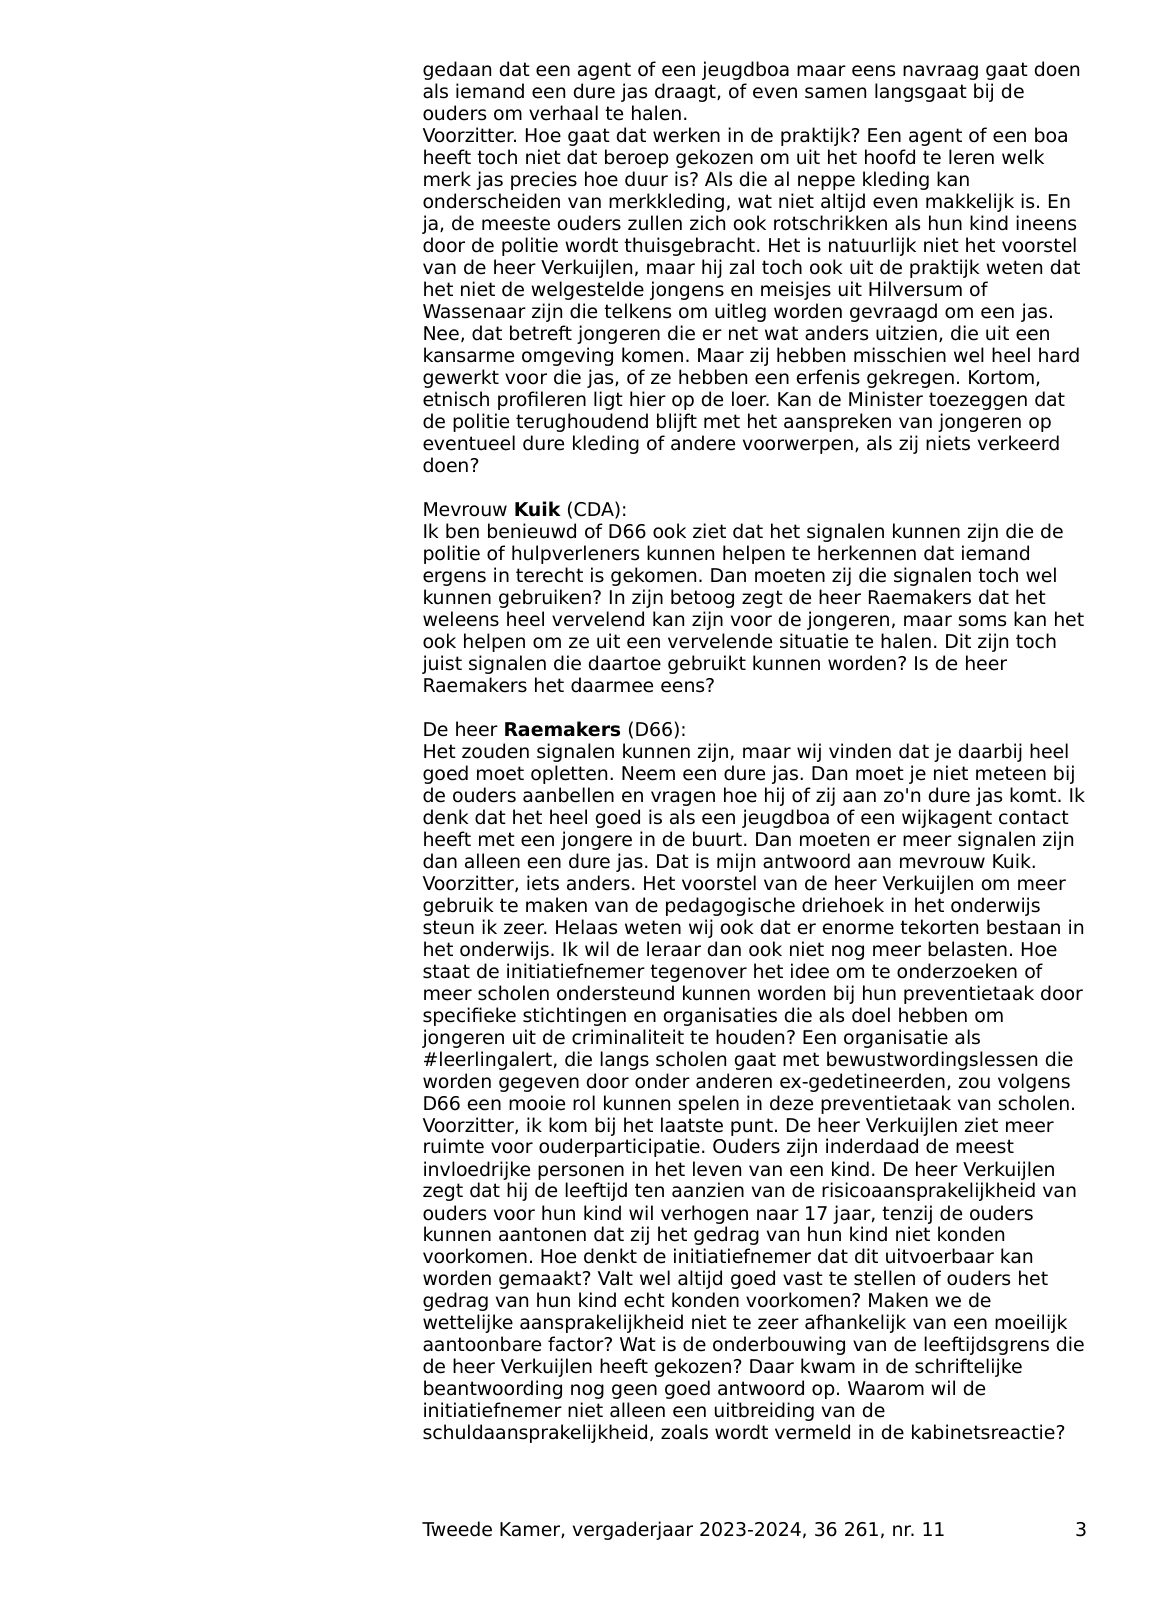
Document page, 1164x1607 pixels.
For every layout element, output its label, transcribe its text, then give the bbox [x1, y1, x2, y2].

text Ik ben benieuwd of D66 ook ziet dat het signalen kunnen zijn die de politie of hulpverleners kunnen helpen te herkennen dat iemand ergens in terecht is gekomen. Dan moeten zij die signalen toch wel kunnen gebruiken? In zijn betoog zegt de heer Raemakers dat het weleens heel vervelend kan zijn voor de jongeren, maar soms kan het ook helpen om ze uit een vervelende situatie te halen. Dit zijn toch juist signalen die daartoe gebruikt kunnen worden? Is de heer Raemakers het daarmee eens? [422, 521, 1087, 697]
text Voorzitter, ik kom bij het laatste punt. De heer Verkuijlen ziet meer ruimte voor ouderparticipatie. Ouders zijn inderdaad de meest invloedrijke personen in het leven van een kind. De heer Verkuijlen zegt dat hij de leeftijd ten aanzien van de risicoaansprakelijkheid van ouders voor hun kind wil verhogen naar 17 jaar, tenzij de ouders kunnen aantonen dat zij het gedrag van hun kind niet konden voorkomen. Hoe denkt de initiatiefnemer dat dit uitvoerbaar kan worden gemaakt? Valt wel altijd goed vast te stellen of ouders het gedrag van hun kind echt konden voorkomen? Maken we de wettelijke aansprakelijkheid niet te zeer afhankelijk van een moeilijk aantoonbare factor? Wat is de onderbouwing van de leeftijdsgrens die de heer Verkuijlen heeft gekozen? Daar kwam in de schriftelijke beantwoording nog geen goed antwoord op. Waarom wil de initiatiefnemer niet alleen een uitbreiding van de schuldaansprakelijkheid, zoals wordt vermeld in de kabinetsreactie? [422, 1114, 1087, 1444]
text gedaan dat een agent of een jeugdboa maar eens navraag gaat doen als iemand een dure jas draagt, of even samen langsgaat bij de ouders om verhaal te halen. [422, 59, 1087, 125]
text Het zouden signalen kunnen zijn, maar wij vinden dat je daarbij heel goed moet opletten. Neem een dure jas. Dan moet je niet meteen bij de ouders aanbellen en vragen hoe hij of zij aan zo'n dure jas komt. Ik denk dat het heel goed is als een jeugdboa of een wijkagent contact heeft met een jongere in de buurt. Dan moeten er meer signalen zijn dan alleen een dure jas. Dat is mijn antwoord aan mevrouw Kuik. [422, 741, 1087, 873]
text De heer Raemakers (D66): [422, 719, 1087, 741]
text Mevrouw Kuik (CDA): [422, 499, 1087, 521]
text Voorzitter, iets anders. Het voorstel van de heer Verkuijlen om meer gebruik te maken van de pedagogische driehoek in het onderwijs steun ik zeer. Helaas weten wij ook dat er enorme tekorten bestaan in het onderwijs. Ik wil de leraar dan ook niet nog meer belasten. Hoe staat de initiatiefnemer tegenover het idee om te onderzoeken of meer scholen ondersteund kunnen worden bij hun preventietaak door specifieke stichtingen en organisaties die als doel hebben om jongeren uit de criminaliteit te houden? Een organisatie als #leerlingalert, die langs scholen gaat met bewustwordingslessen die worden gegeven door onder anderen ex-gedetineerden, zou volgens D66 een mooie rol kunnen spelen in deze preventietaak van scholen. [422, 873, 1087, 1114]
text Voorzitter. Hoe gaat dat werken in de praktijk? Een agent of een boa heeft toch niet dat beroep gekozen om uit het hoofd te leren welk merk jas precies hoe duur is? Als die al neppe kleding kan onderscheiden van merkkleding, wat niet altijd even makkelijk is. En ja, de meeste ouders zullen zich ook rotschrikken als hun kind ineens door de politie wordt thuisgebracht. Het is natuurlijk niet het voorstel van de heer Verkuijlen, maar hij zal toch ook uit de praktijk weten dat het niet de welgestelde jongens en meisjes uit Hilversum of Wassenaar zijn die telkens om uitleg worden gevraagd om een jas. Nee, dat betreft jongeren die er net wat anders uitzien, die uit een kansarme omgeving komen. Maar zij hebben misschien wel heel hard gewerkt voor die jas, of ze hebben een erfenis gekregen. Kortom, etnisch profileren ligt hier op de loer. Kan de Minister toezeggen dat de politie terughoudend blijft met het aanspreken van jongeren op eventueel dure kleding of andere voorwerpen, als zij niets verkeerd doen? [422, 125, 1087, 477]
